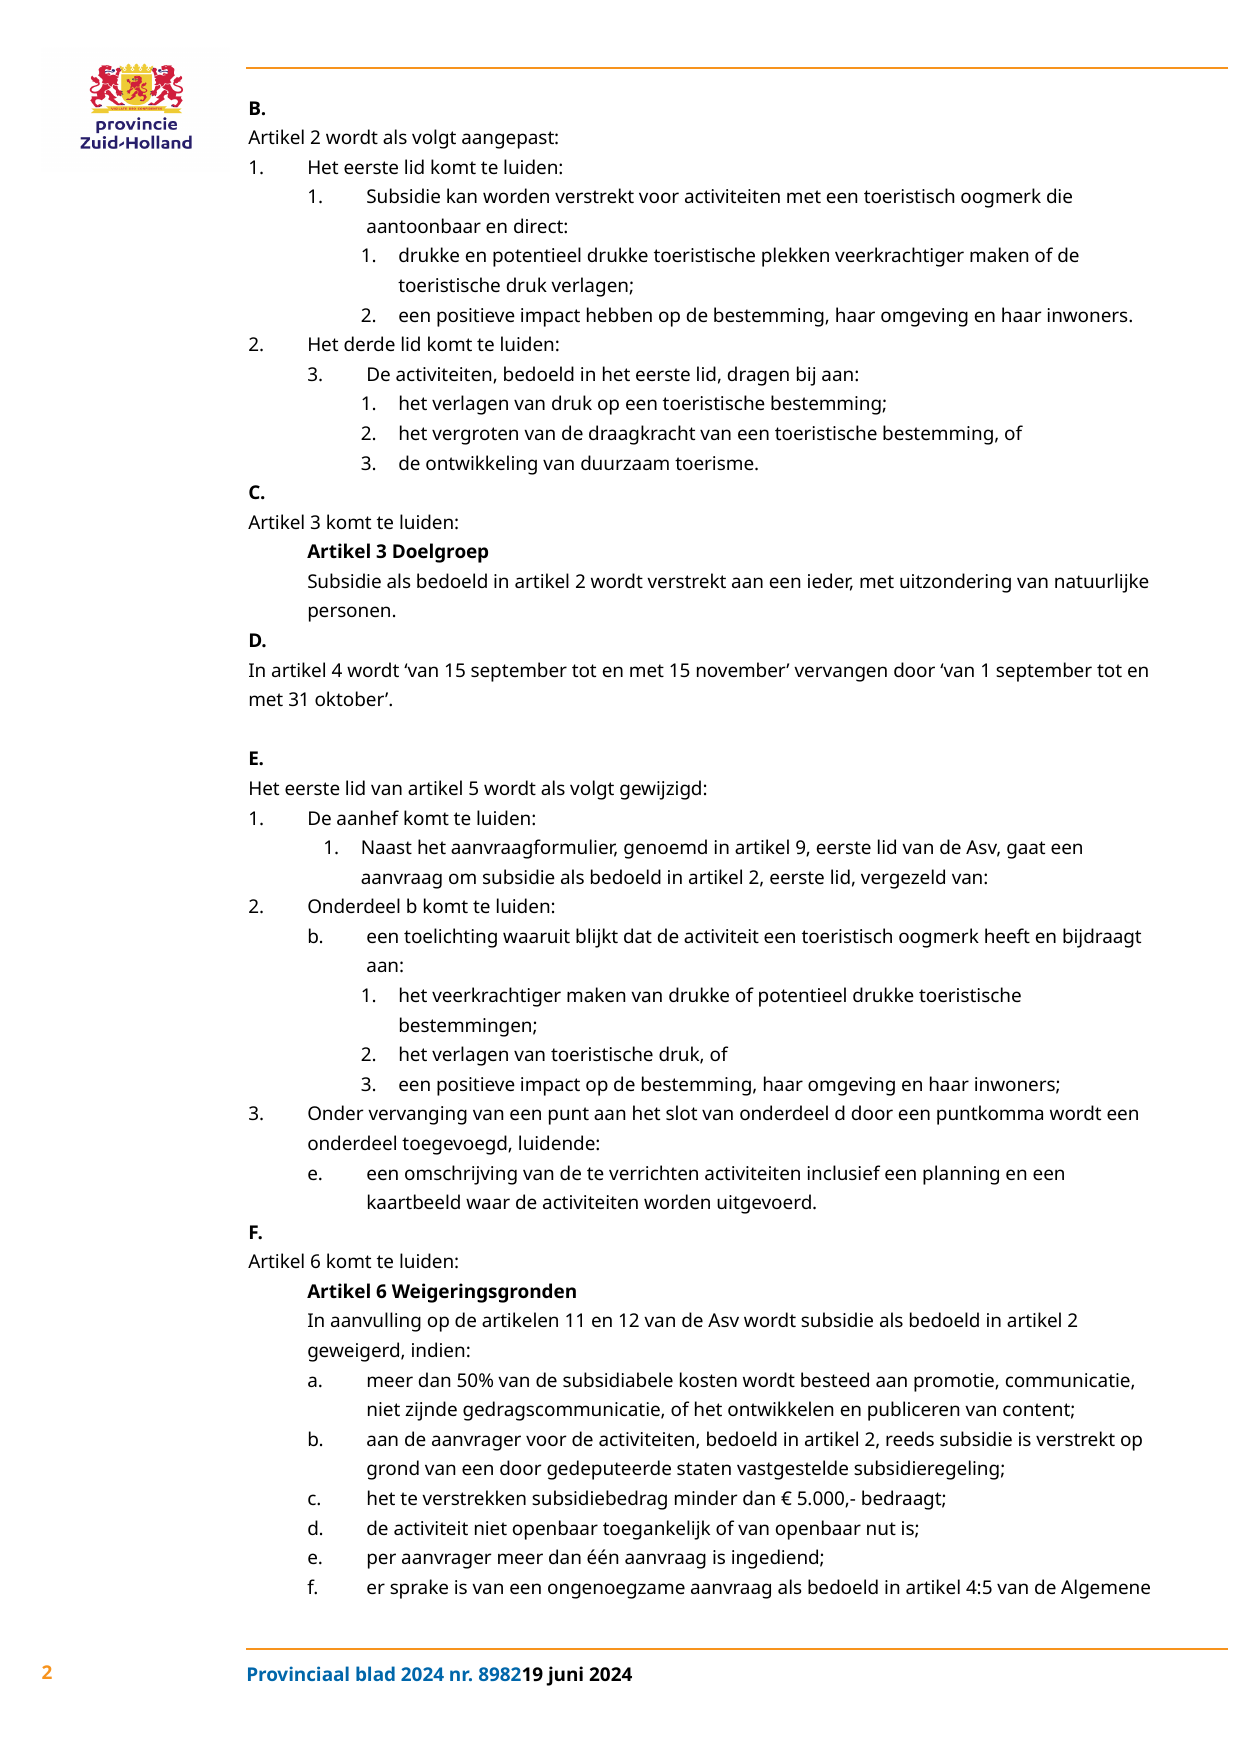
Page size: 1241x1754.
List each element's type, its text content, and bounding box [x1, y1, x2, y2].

list Onder vervanging van een punt aan het slot van onderdeel d door een puntkomma wordt een onderdeel toegevoegd, luidende: [248, 1101, 1152, 1156]
text C. [248, 479, 1152, 505]
picture [41, 47, 231, 172]
list een positieve impact hebben op de bestemming, haar omgeving en haar inwoners. [361, 302, 1152, 328]
list het veerkrachtiger maken van drukke of potentieel drukke toeristische bestemmingen; [361, 982, 1152, 1038]
list De activiteiten, bedoeld in het eerste lid, dragen bij aan: [307, 361, 1152, 387]
text Artikel 3 komt te luiden: [248, 509, 1152, 535]
list een positieve impact op de bestemming, haar omgeving en haar inwoners; [361, 1071, 1152, 1097]
list Artikel 3 Doelgroep [248, 538, 1152, 564]
list meer dan 50% van de subsidiabele kosten wordt besteed aan promotie, communicatie, niet zijnde gedragscommunicatie, of het ontwikkelen en publiceren van content; [307, 1367, 1152, 1422]
text Het eerste lid van artikel 5 wordt als volgt gewijzigd: [248, 775, 1152, 801]
list de ontwikkeling van duurzaam toerisme. [361, 450, 1152, 476]
list De aanhef komt te luiden: [248, 805, 1152, 831]
list Het eerste lid komt te luiden: [248, 154, 1152, 180]
text D. [248, 627, 1152, 653]
list In aanvulling op de artikelen 11 en 12 van de Asv wordt subsidie als bedoeld in artikel 2 geweigerd, indien: [248, 1308, 1152, 1363]
list het verlagen van toeristische druk, of [361, 1041, 1152, 1067]
text B. [248, 95, 1152, 121]
list het te verstrekken subsidiebedrag minder dan € 5.000,- bedraagt; [307, 1485, 1152, 1511]
list Naast het aanvraagformulier, genoemd in artikel 9, eerste lid van de Asv, gaat een aanvraag om subsidie als bedoeld in artikel 2, eerste lid, vergezeld van: [323, 834, 1152, 890]
list een omschrijving van de te verrichten activiteiten inclusief een planning en een kaartbeeld waar de activiteiten worden uitgevoerd. [307, 1160, 1152, 1215]
list Onderdeel b komt te luiden: [248, 893, 1152, 919]
list er sprake is van een ongenoegzame aanvraag als bedoeld in artikel 4:5 van de Algemene [307, 1574, 1152, 1600]
text Artikel 2 wordt als volgt aangepast: [248, 124, 1152, 150]
list Artikel 6 Weigeringsgronden [248, 1278, 1152, 1304]
list drukke en potentieel drukke toeristische plekken veerkrachtiger maken of de toeristische druk verlagen; [361, 243, 1152, 298]
text Artikel 6 komt te luiden: [248, 1248, 1152, 1274]
list een toelichting waaruit blijkt dat de activiteit een toeristisch oogmerk heeft en bijdraagt aan: [307, 923, 1152, 978]
list het vergroten van de draagkracht van een toeristische bestemming, of [361, 420, 1152, 446]
list per aanvrager meer dan één aanvraag is ingediend; [307, 1544, 1152, 1570]
list aan de aanvrager voor de activiteiten, bedoeld in artikel 2, reeds subsidie is verstrekt op grond van een door gedeputeerde staten vastgestelde subsidieregeling; [307, 1426, 1152, 1481]
text In artikel 4 wordt ‘van 15 september tot en met 15 november’ vervangen door ‘van 1 september tot en met 31 oktober’. [248, 657, 1152, 712]
list Subsidie kan worden verstrekt voor activiteiten met een toeristisch oogmerk die aantoonbaar en direct: [307, 183, 1152, 239]
list het verlagen van druk op een toeristische bestemming; [361, 391, 1152, 416]
list de activiteit niet openbaar toegankelijk of van openbaar nut is; [307, 1515, 1152, 1541]
list Het derde lid komt te luiden: [248, 331, 1152, 357]
list Subsidie als bedoeld in artikel 2 wordt verstrekt aan een ieder, met uitzondering van natuurlijke personen. [248, 568, 1152, 623]
text F. [248, 1219, 1152, 1245]
text E. [248, 746, 1152, 771]
